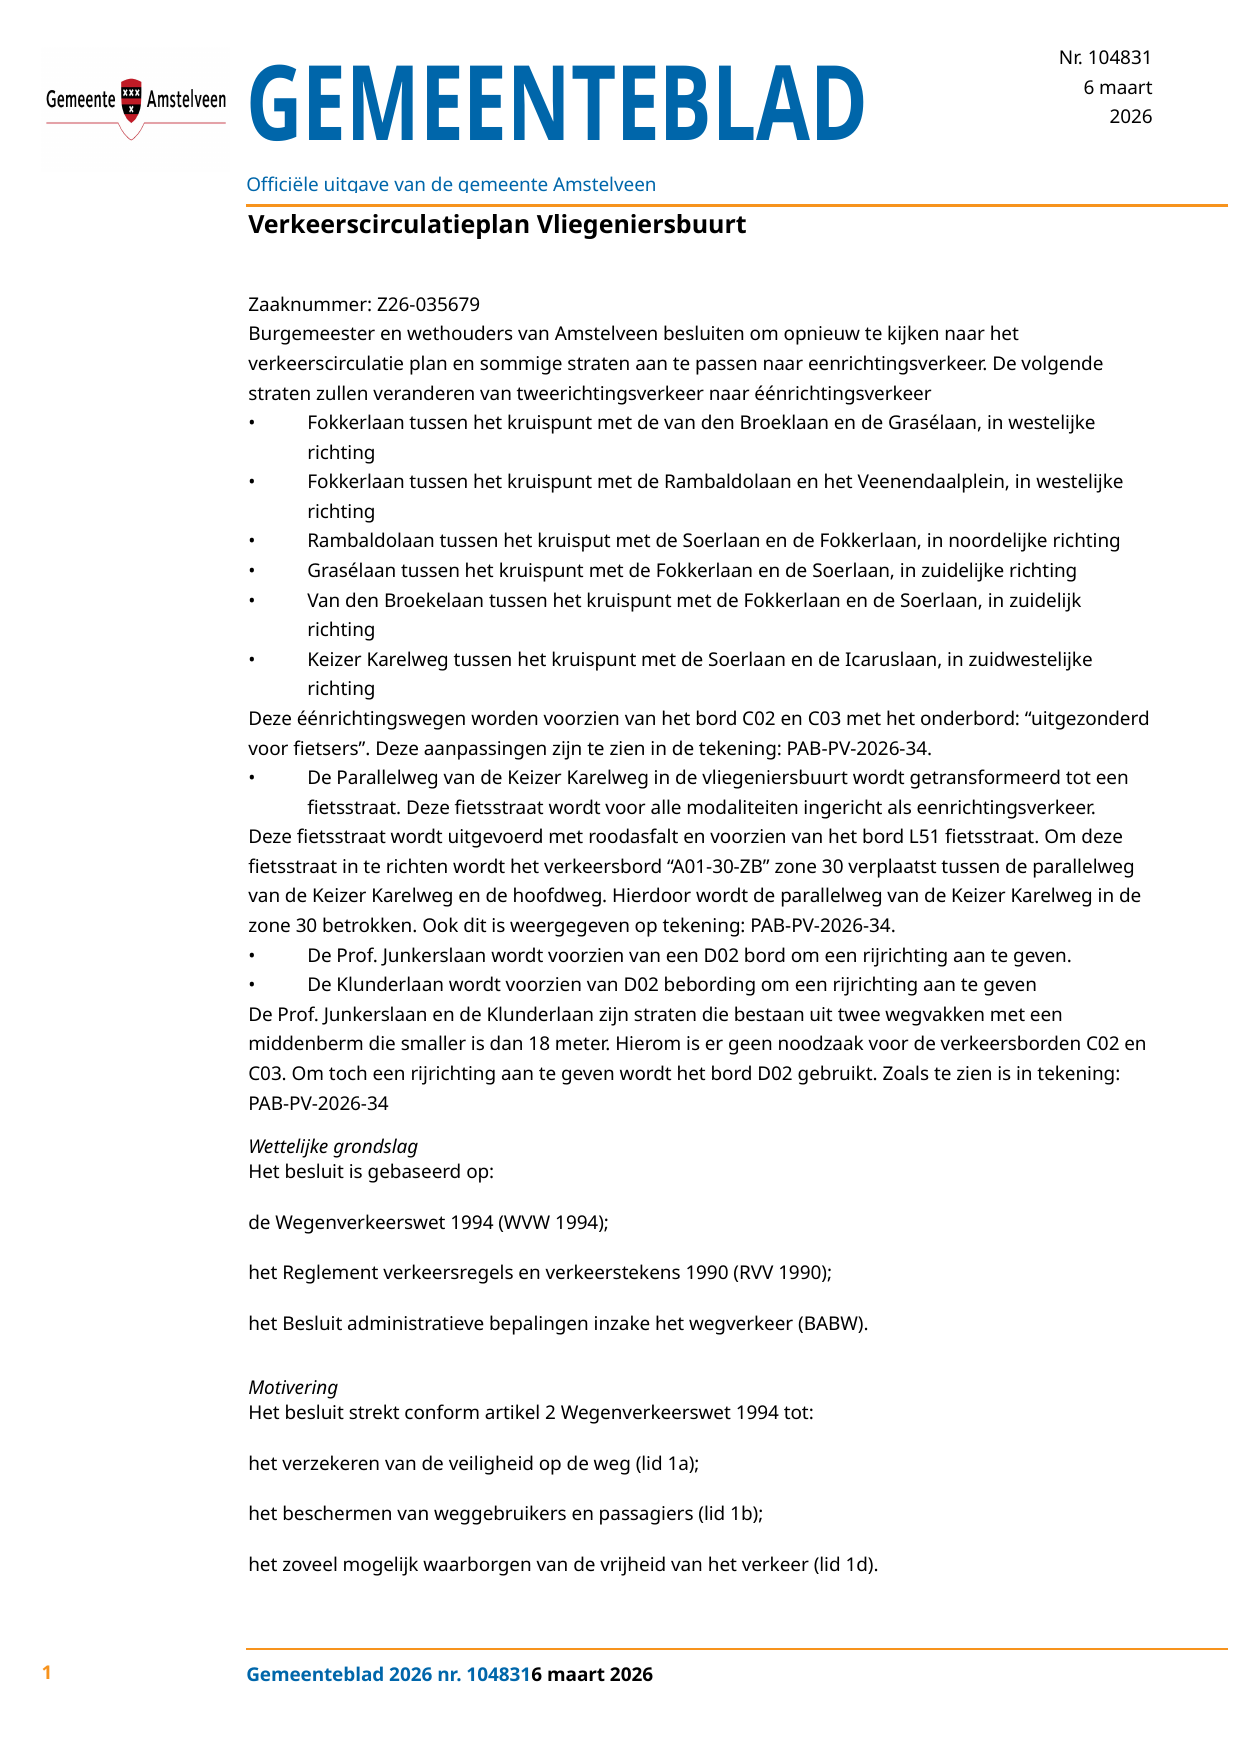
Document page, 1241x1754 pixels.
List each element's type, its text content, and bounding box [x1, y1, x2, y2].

list De Klunderlaan wordt voorzien van D02 bebording om een rijrichting aan te geven [248, 971, 1152, 997]
text het verzekeren van de veiligheid op de weg (lid 1a); [248, 1450, 1152, 1476]
text Deze fietsstraat wordt uitgevoerd met roodasfalt en voorzien van het bord L51 fietsstraat. Om deze fietsstraat in te richten wordt het verkeersbord “A01-30-ZB” zone 30 verplaatst tussen de parallelweg van de Keizer Karelweg en de hoofdweg. Hierdoor wordt de parallelweg van de Keizer Karelweg in de zone 30 betrokken. Ook dit is weergegeven op tekening: PAB-PV-2026-34. [248, 823, 1152, 938]
list Rambaldolaan tussen het kruisput met de Soerlaan en de Fokkerlaan, in noordelijke richting [248, 528, 1152, 553]
text Motivering [248, 1374, 1152, 1399]
list De Parallelweg van de Keizer Karelweg in de vliegeniersbuurt wordt getransformeerd tot een fietsstraat. Deze fietsstraat wordt voor alle modaliteiten ingericht als eenrichtingsverkeer. [248, 764, 1152, 820]
list Van den Broekelaan tussen het kruispunt met de Fokkerlaan en de Soerlaan, in zuidelijk richting [248, 587, 1152, 642]
text Verkeerscirculatieplan Vliegeniersbuurt [248, 207, 1152, 241]
text De Prof. Junkerslaan en de Klunderlaan zijn straten die bestaan uit twee wegvakken met een middenberm die smaller is dan 18 meter. Hierom is er geen noodzaak voor de verkeersborden C02 en C03. Om toch een rijrichting aan te geven wordt het bord D02 gebruikt. Zoals te zien is in tekening: PAB-PV-2026-34 [248, 1001, 1152, 1116]
text het Reglement verkeersregels en verkeerstekens 1990 (RVV 1990); [248, 1259, 1152, 1285]
text Burgemeester en wethouders van Amstelveen besluiten om opnieuw te kijken naar het verkeerscirculatie plan en sommige straten aan te passen naar eenrichtingsverkeer. De volgende straten zullen veranderen van tweerichtingsverkeer naar éénrichtingsverkeer [248, 321, 1152, 406]
text Het besluit is gebaseerd op: [248, 1159, 1152, 1184]
text het Besluit administratieve bepalingen inzake het wegverkeer (BABW). [248, 1310, 1152, 1336]
text Het besluit strekt conform artikel 2 Wegenverkeerswet 1994 tot: [248, 1399, 1152, 1425]
list Fokkerlaan tussen het kruispunt met de Rambaldolaan en het Veenendaalplein, in westelijke richting [248, 468, 1152, 524]
picture [41, 47, 231, 172]
list De Prof. Junkerslaan wordt voorzien van een D02 bord om een rijrichting aan te geven. [248, 942, 1152, 968]
text Deze éénrichtingswegen worden voorzien van het bord C02 en C03 met het onderbord: “uitgezonderd voor fietsers”. Deze aanpassingen zijn te zien in de tekening: PAB-PV-2026-34. [248, 705, 1152, 761]
list Grasélaan tussen het kruispunt met de Fokkerlaan en de Soerlaan, in zuidelijke richting [248, 557, 1152, 583]
text Zaaknummer: Z26-035679 [248, 291, 1152, 317]
text de Wegenverkeerswet 1994 (WVW 1994); [248, 1209, 1152, 1235]
list Keizer Karelweg tussen het kruispunt met de Soerlaan en de Icaruslaan, in zuidwestelijke richting [248, 646, 1152, 701]
text het zoveel mogelijk waarborgen van de vrijheid van het verkeer (lid 1d). [248, 1551, 1152, 1577]
text Wettelijke grondslag [248, 1133, 1152, 1159]
list Fokkerlaan tussen het kruispunt met de van den Broeklaan en de Grasélaan, in westelijke richting [248, 409, 1152, 465]
text het beschermen van weggebruikers en passagiers (lid 1b); [248, 1500, 1152, 1526]
